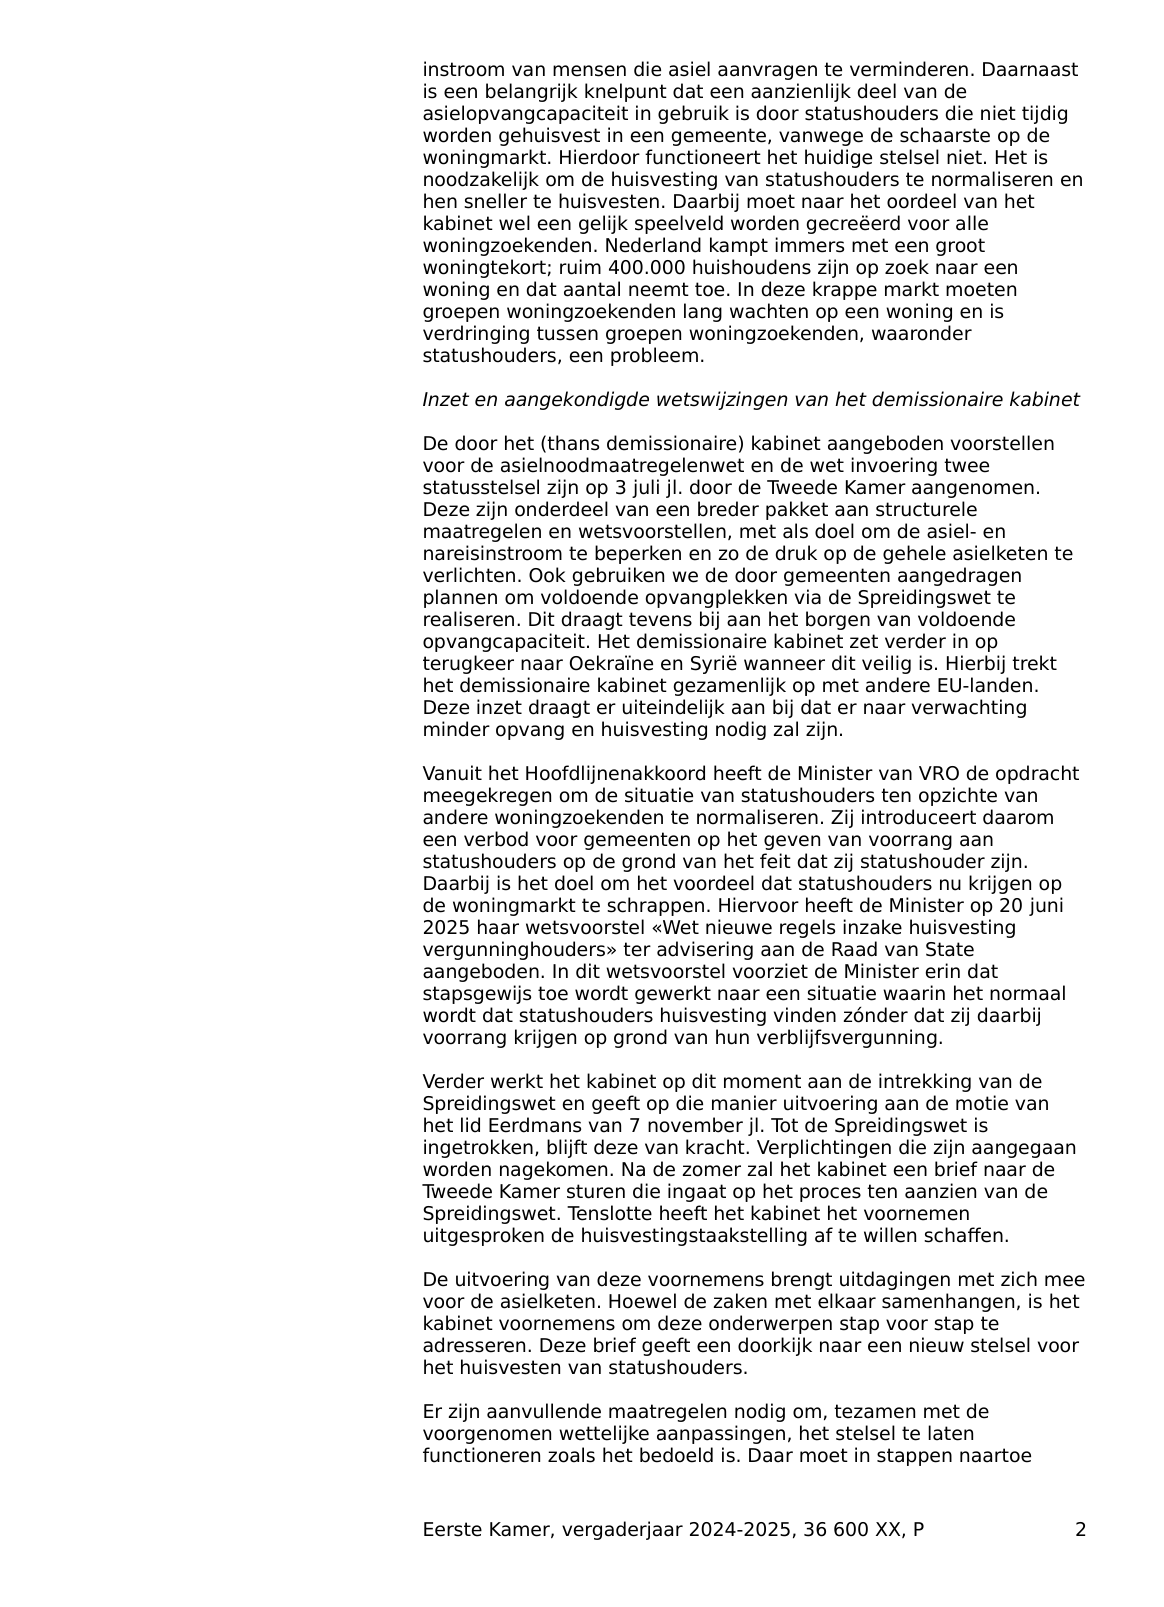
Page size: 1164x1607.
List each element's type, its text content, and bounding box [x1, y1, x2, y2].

text De door het (thans demissionaire) kabinet aangeboden voorstellen voor de asielnoodmaatregelenwet en de wet invoering twee statusstelsel zijn op 3 juli jl. door de Tweede Kamer aangenomen. Deze zijn onderdeel van een breder pakket aan structurele maatregelen en wetsvoorstellen, met als doel om de asiel- en nareisinstroom te beperken en zo de druk op de gehele asielketen te verlichten. Ook gebruiken we de door gemeenten aangedragen plannen om voldoende opvangplekken via de Spreidingswet te realiseren. Dit draagt tevens bij aan het borgen van voldoende opvangcapaciteit. Het demissionaire kabinet zet verder in op terugkeer naar Oekraïne en Syrië wanneer dit veilig is. Hierbij trekt het demissionaire kabinet gezamenlijk op met andere EU-landen. Deze inzet draagt er uiteindelijk aan bij dat er naar verwachting minder opvang en huisvesting nodig zal zijn. [422, 433, 1087, 741]
subtitle Inzet en aangekondigde wetswijzingen van het demissionaire kabinet [422, 389, 1087, 411]
text Er zijn aanvullende maatregelen nodig om, tezamen met de voorgenomen wettelijke aanpassingen, het stelsel te laten functioneren zoals het bedoeld is. Daar moet in stappen naartoe [422, 1401, 1087, 1467]
text Verder werkt het kabinet op dit moment aan de intrekking van de Spreidingswet en geeft op die manier uitvoering aan de motie van het lid Eerdmans van 7 november jl. Tot de Spreidingswet is ingetrokken, blijft deze van kracht. Verplichtingen die zijn aangegaan worden nagekomen. Na de zomer zal het kabinet een brief naar de Tweede Kamer sturen die ingaat op het proces ten aanzien van de Spreidingswet. Tenslotte heeft het kabinet het voornemen uitgesproken de huisvestingstaakstelling af te willen schaffen. [422, 1071, 1087, 1247]
text De uitvoering van deze voornemens brengt uitdagingen met zich mee voor de asielketen. Hoewel de zaken met elkaar samenhangen, is het kabinet voornemens om deze onderwerpen stap voor stap te adresseren. Deze brief geeft een doorkijk naar een nieuw stelsel voor het huisvesten van statushouders. [422, 1269, 1087, 1379]
text Vanuit het Hoofdlijnenakkoord heeft de Minister van VRO de opdracht meegekregen om de situatie van statushouders ten opzichte van andere woningzoekenden te normaliseren. Zij introduceert daarom een verbod voor gemeenten op het geven van voorrang aan statushouders op de grond van het feit dat zij statushouder zijn. Daarbij is het doel om het voordeel dat statushouders nu krijgen op de woningmarkt te schrappen. Hiervoor heeft de Minister op 20 juni 2025 haar wetsvoorstel «Wet nieuwe regels inzake huisvesting vergunninghouders» ter advisering aan de Raad van State aangeboden. In dit wetsvoorstel voorziet de Minister erin dat stapsgewijs toe wordt gewerkt naar een situatie waarin het normaal wordt dat statushouders huisvesting vinden zónder dat zij daarbij voorrang krijgen op grond van hun verblijfsvergunning. [422, 763, 1087, 1049]
text instroom van mensen die asiel aanvragen te verminderen. Daarnaast is een belangrijk knelpunt dat een aanzienlijk deel van de asielopvangcapaciteit in gebruik is door statushouders die niet tijdig worden gehuisvest in een gemeente, vanwege de schaarste op de woningmarkt. Hierdoor functioneert het huidige stelsel niet. Het is noodzakelijk om de huisvesting van statushouders te normaliseren en hen sneller te huisvesten. Daarbij moet naar het oordeel van het kabinet wel een gelijk speelveld worden gecreëerd voor alle woningzoekenden. Nederland kampt immers met een groot woningtekort; ruim 400.000 huishoudens zijn op zoek naar een woning en dat aantal neemt toe. In deze krappe markt moeten groepen woningzoekenden lang wachten op een woning en is verdringing tussen groepen woningzoekenden, waaronder statushouders, een probleem. [422, 59, 1087, 367]
